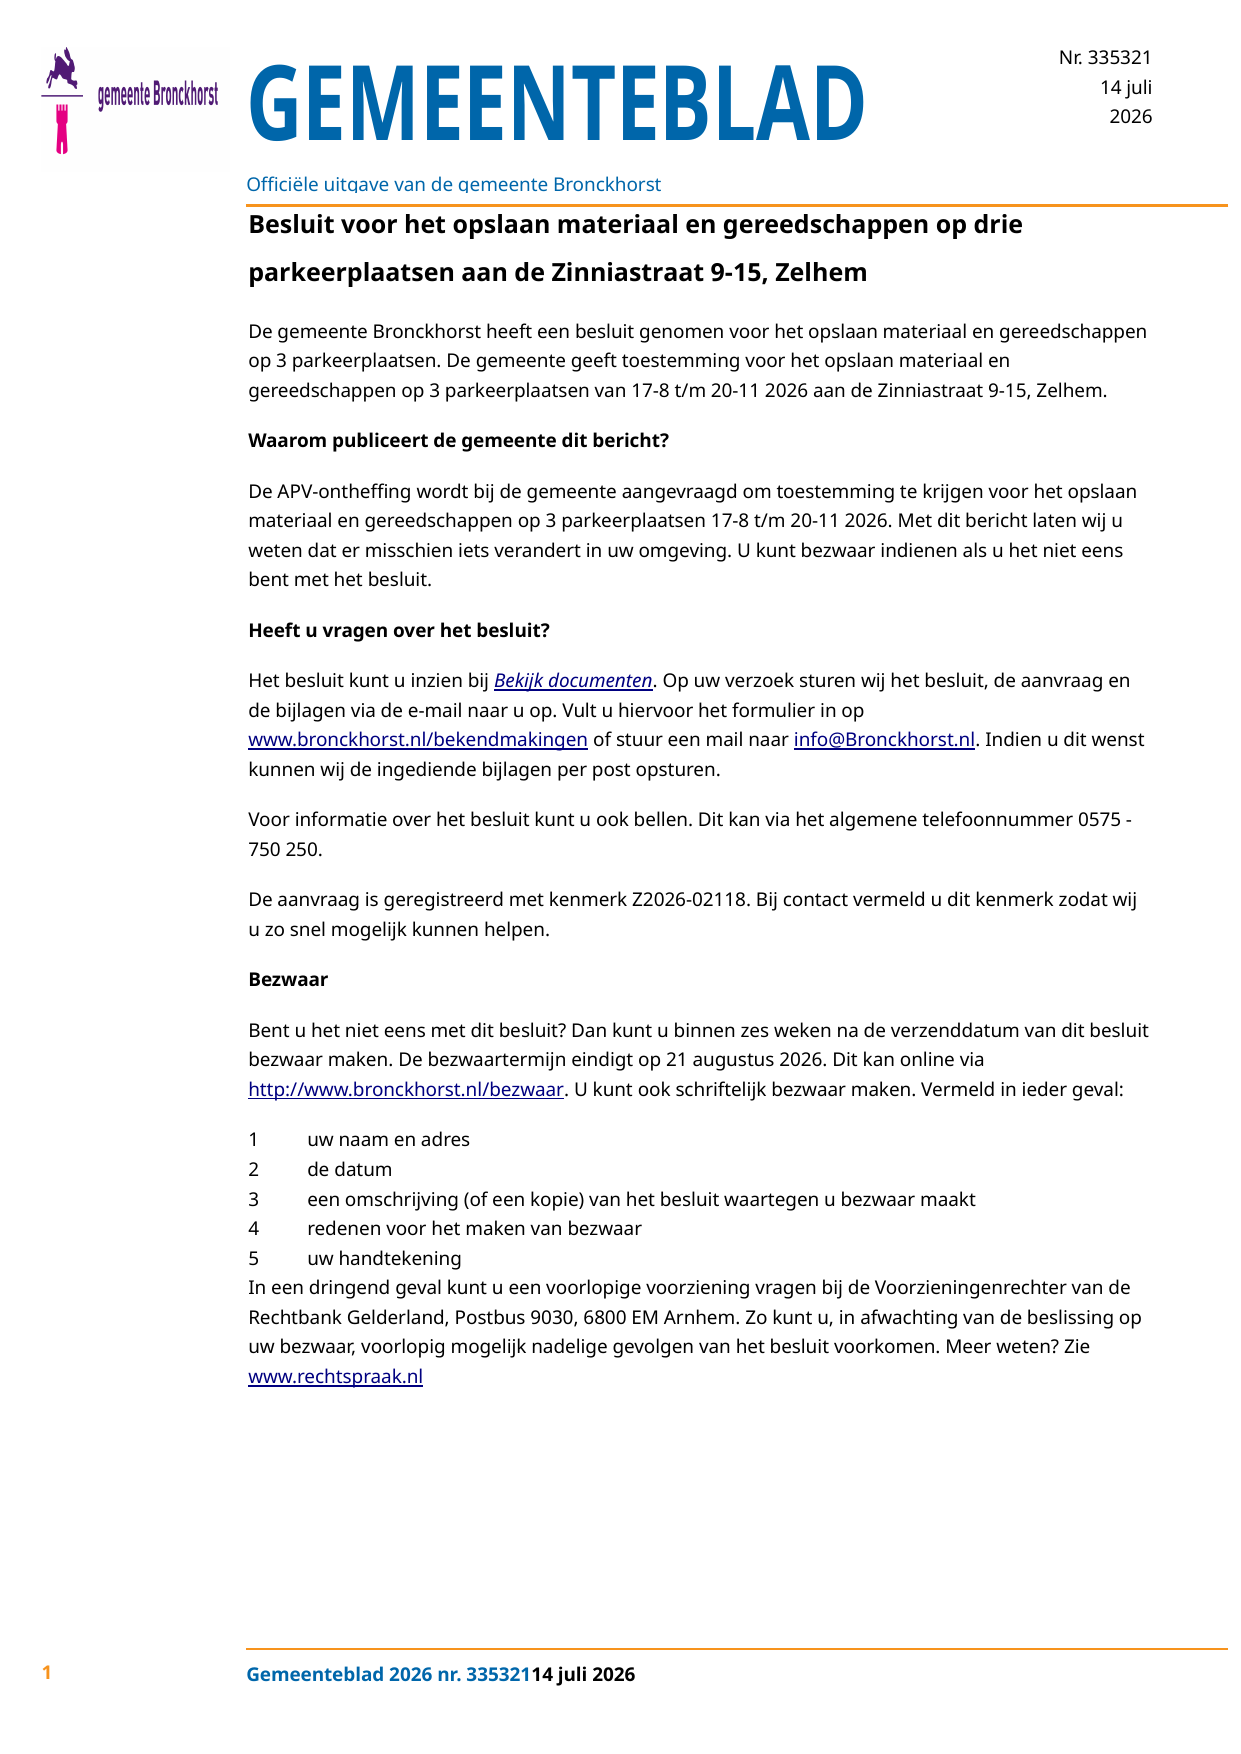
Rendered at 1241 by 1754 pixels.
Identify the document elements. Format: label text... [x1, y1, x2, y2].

text Het besluit kunt u inzien bij Bekijk documenten. Op uw verzoek sturen wij het besluit, de aanvraag en de bijlagen via de e-mail naar u op. Vult u hiervoor het formulier in op www.bronckhorst.nl/bekendmakingen of stuur een mail naar info@Bronckhorst.nl. Indien u dit wenst kunnen wij de ingediende bijlagen per post opsturen. [248, 667, 1152, 782]
text De aanvraag is geregistreerd met kenmerk Z2026-02118. Bij contact vermeld u dit kenmerk zodat wij u zo snel mogelijk kunnen helpen. [248, 887, 1152, 942]
text Waarom publiceert de gemeente dit bericht? [248, 427, 1152, 453]
text Voor informatie over het besluit kunt u ook bellen. Dit kan via het algemene telefoonnummer 0575 - 750 250. [248, 807, 1152, 862]
list redenen voor het maken van bezwaar [248, 1215, 1152, 1241]
list uw naam en adres [248, 1127, 1152, 1152]
list een omschrijving (of een kopie) van het besluit waartegen u bezwaar maakt [248, 1186, 1152, 1212]
picture [41, 47, 231, 172]
text De gemeente Bronckhorst heeft een besluit genomen voor het opslaan materiaal en gereedschappen op 3 parkeerplaatsen. De gemeente geeft toestemming voor het opslaan materiaal en gereedschappen op 3 parkeerplaatsen van 17-8 t/m 20-11 2026 aan de Zinniastraat 9-15, Zelhem. [248, 318, 1152, 403]
text De APV-ontheffing wordt bij de gemeente aangevraagd om toestemming te krijgen voor het opslaan materiaal en gereedschappen op 3 parkeerplaatsen 17-8 t/m 20-11 2026. Met dit bericht laten wij u weten dat er misschien iets verandert in uw omgeving. U kunt bezwaar indienen als u het niet eens bent met het besluit. [248, 478, 1152, 592]
text Besluit voor het opslaan materiaal en gereedschappen op drie parkeerplaatsen aan de Zinniastraat 9-15, Zelhem [248, 207, 1152, 288]
text Heeft u vragen over het besluit? [248, 617, 1152, 643]
text Bent u het niet eens met dit besluit? Dan kunt u binnen zes weken na de verzenddatum van dit besluit bezwaar maken. De bezwaartermijn eindigt op 21 augustus 2026. Dit kan online via http://www.bronckhorst.nl/bezwaar. U kunt ook schriftelijk bezwaar maken. Vermeld in ieder geval: [248, 1017, 1152, 1102]
list de datum [248, 1156, 1152, 1182]
text In een dringend geval kunt u een voorlopige voorziening vragen bij de Voorzieningenrechter van de Rechtbank Gelderland, Postbus 9030, 6800 EM Arnhem. Zo kunt u, in afwachting van de beslissing op uw bezwaar, voorlopig mogelijk nadelige gevolgen van het besluit voorkomen. Meer weten? Zie www.rechtspraak.nl [248, 1274, 1152, 1389]
list uw handtekening [248, 1245, 1152, 1271]
text Bezwaar [248, 967, 1152, 992]
